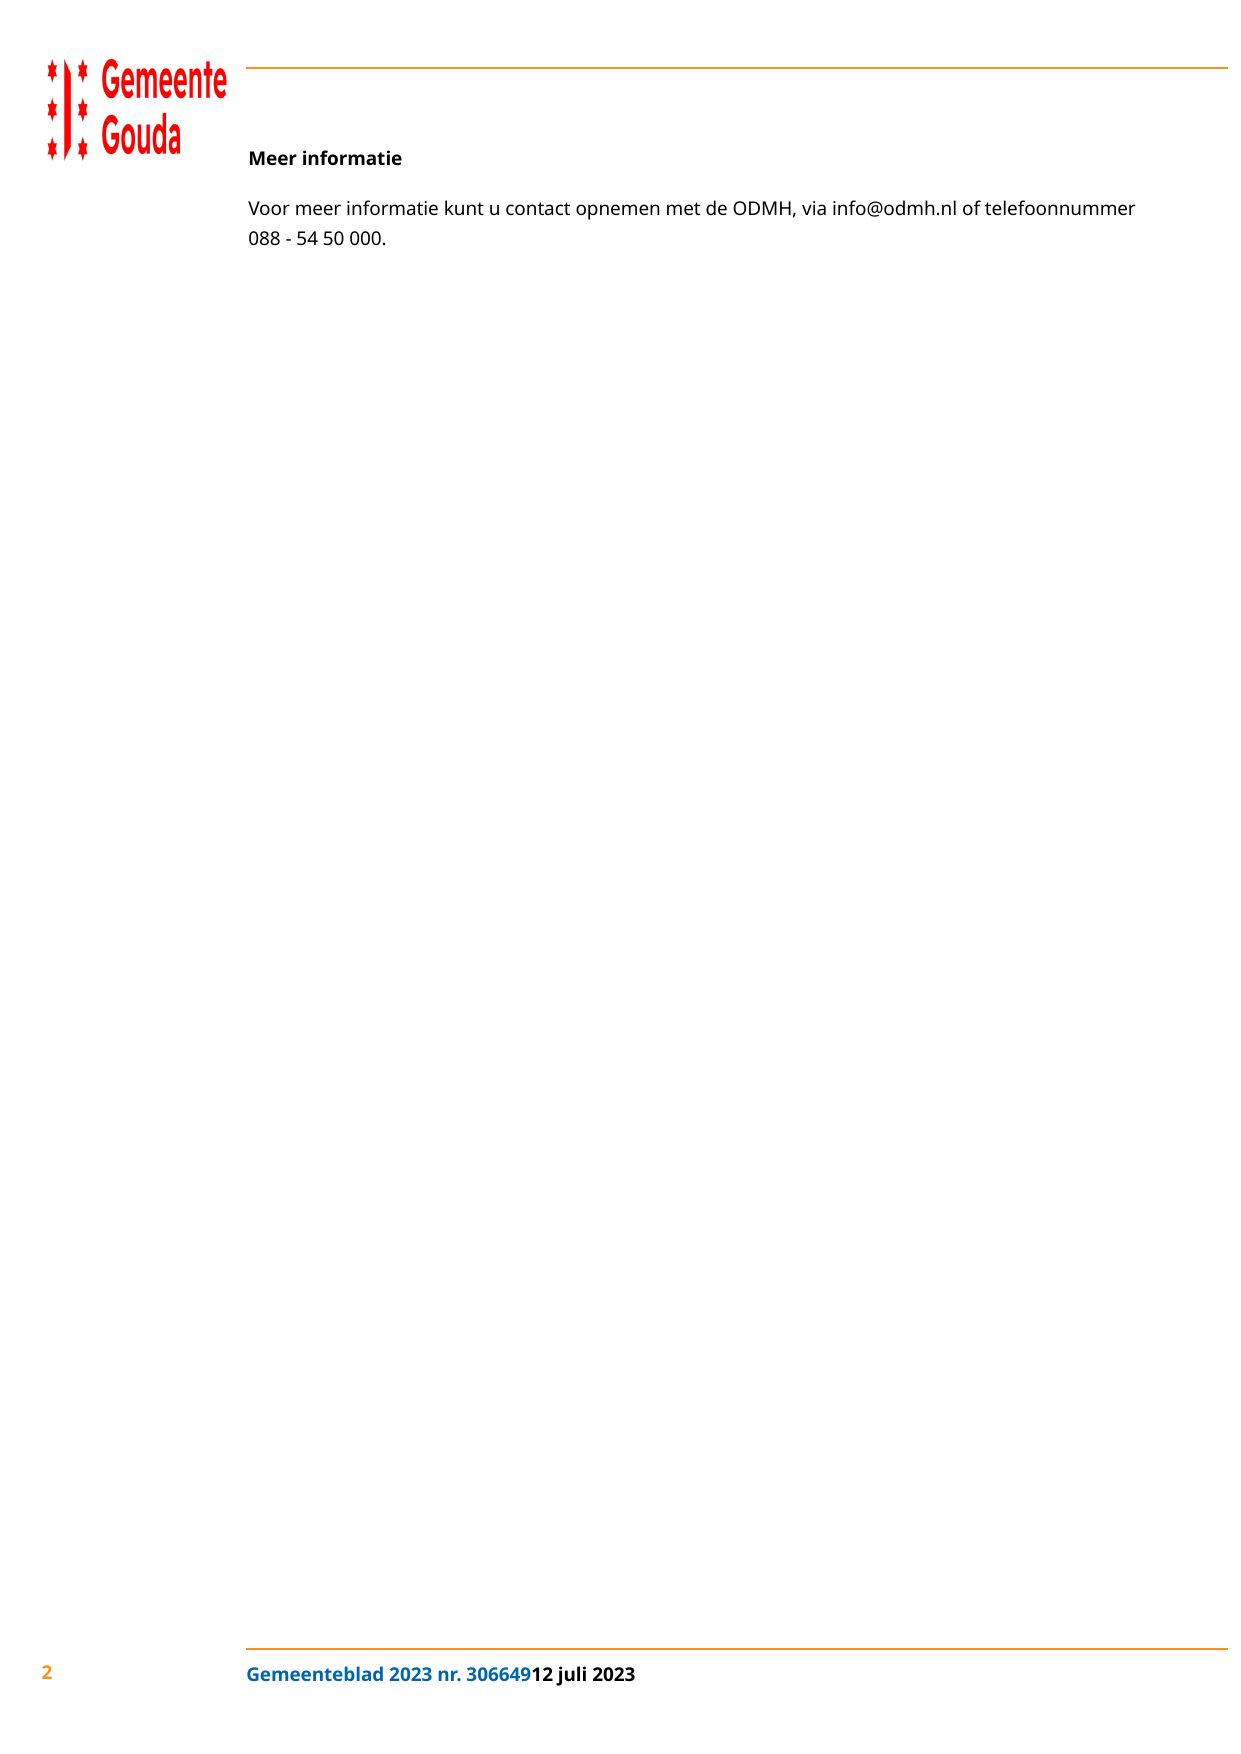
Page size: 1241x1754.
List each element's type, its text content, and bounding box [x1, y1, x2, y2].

text Voor meer informatie kunt u contact opnemen met de ODMH, via info@odmh.nl of telefoonnummer 088 - 54 50 000. [248, 196, 1152, 251]
text Meer informatie [248, 145, 1152, 171]
picture [41, 47, 231, 172]
